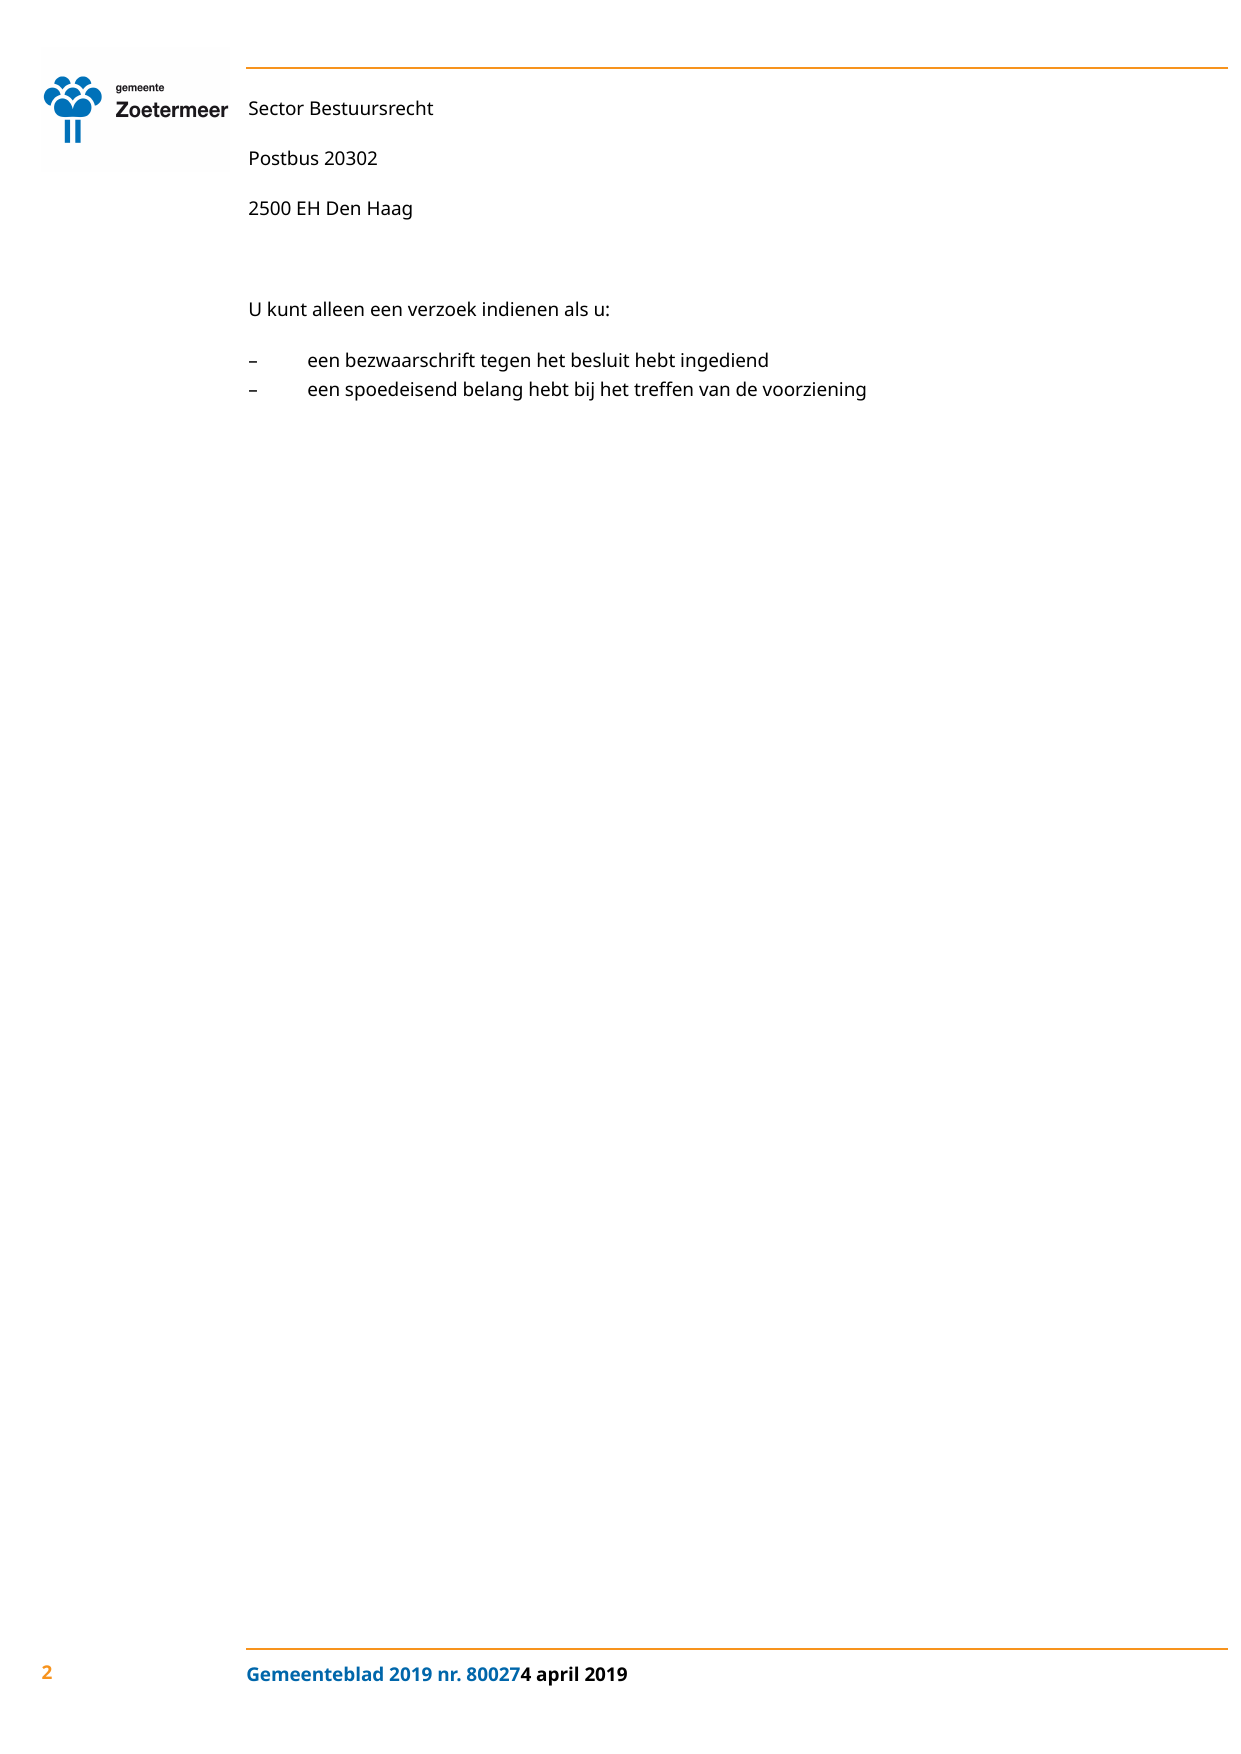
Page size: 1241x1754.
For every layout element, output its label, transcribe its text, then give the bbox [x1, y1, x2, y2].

text U kunt alleen een verzoek indienen als u: [248, 296, 1152, 322]
picture [41, 47, 231, 172]
text 2500 EH Den Haag [248, 196, 1152, 221]
text Sector Bestuursrecht [248, 95, 1152, 121]
list een bezwaarschrift tegen het besluit hebt ingediend [248, 347, 1152, 373]
list een spoedeisend belang hebt bij het treffen van de voorziening [248, 376, 1152, 402]
text Postbus 20302 [248, 145, 1152, 171]
